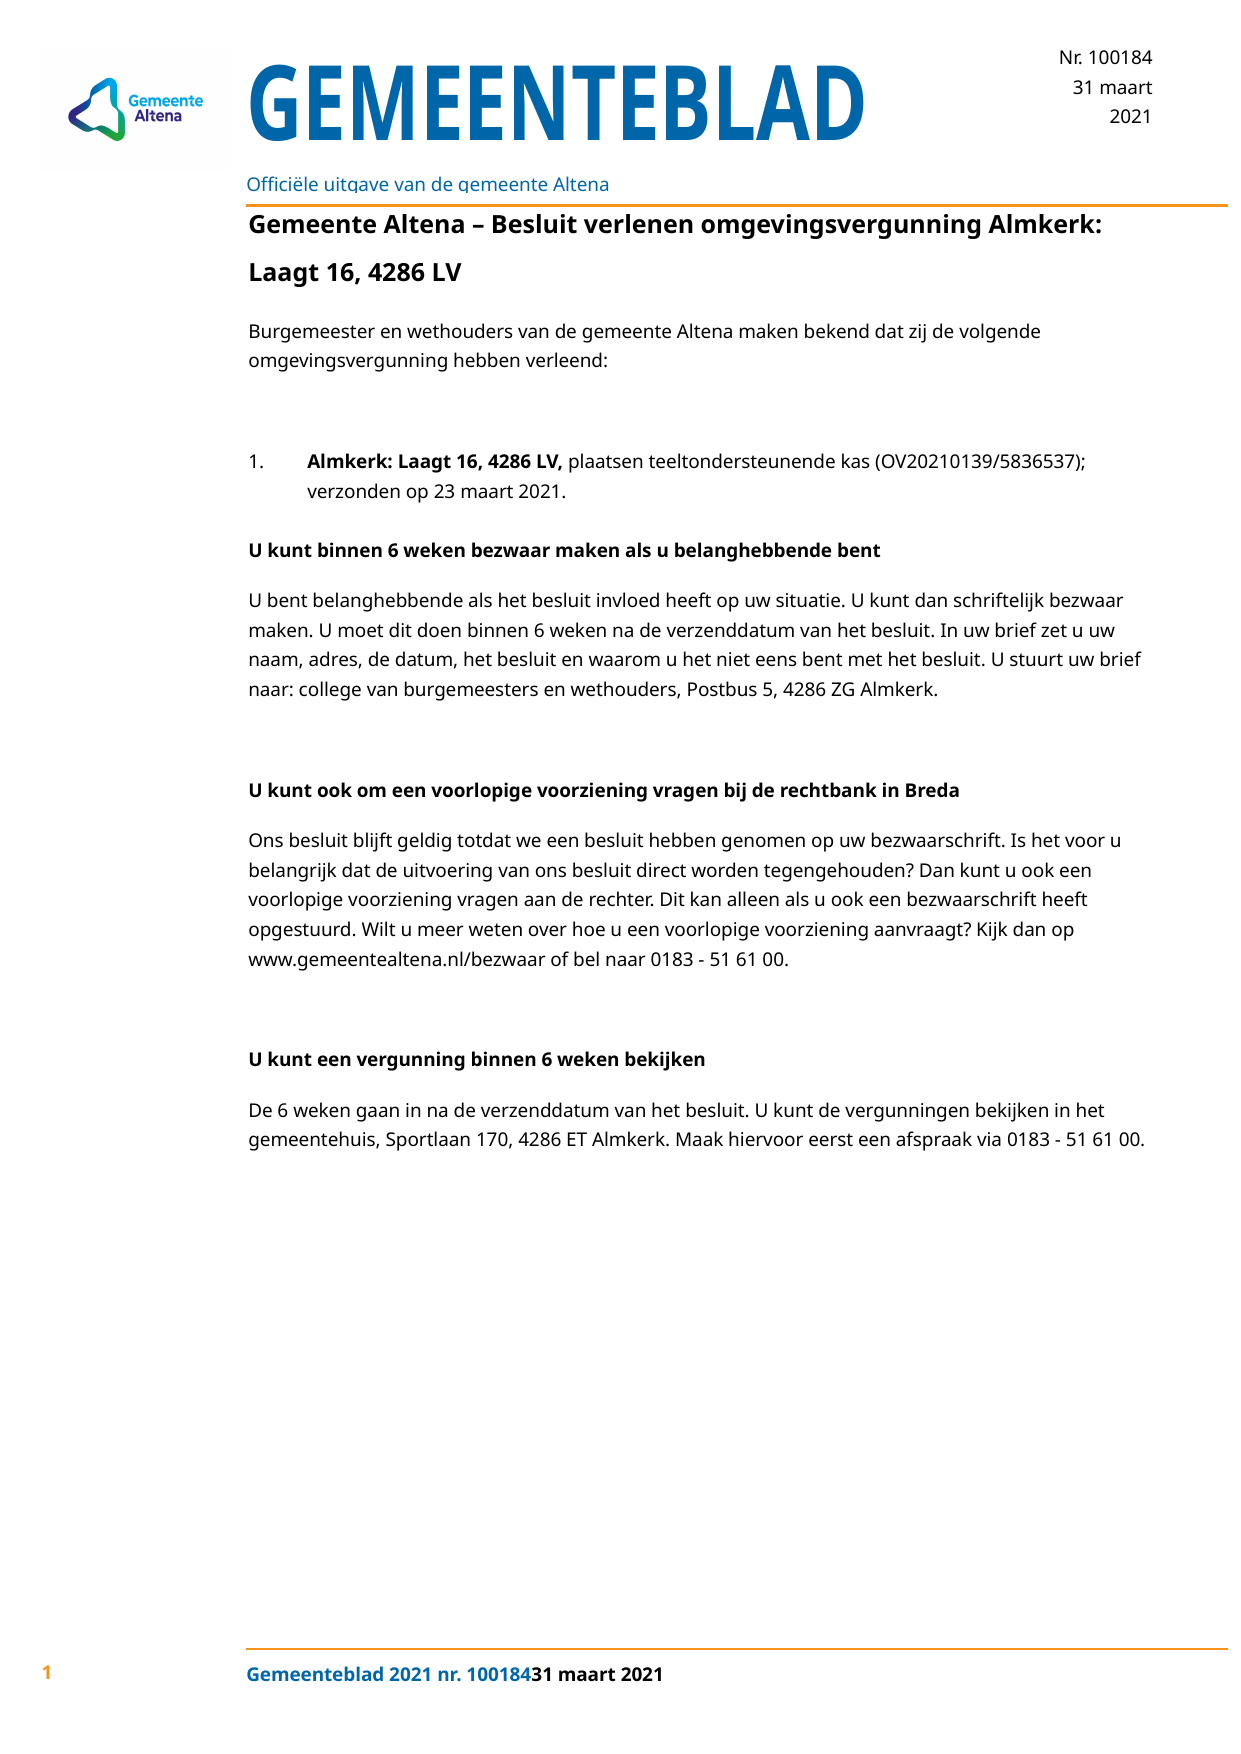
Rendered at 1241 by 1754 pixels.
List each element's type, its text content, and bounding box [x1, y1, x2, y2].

text U bent belanghebbende als het besluit invloed heeft op uw situatie. U kunt dan schriftelijk bezwaar maken. U moet dit doen binnen 6 weken na de verzenddatum van het besluit. In uw brief zet u uw naam, adres, de datum, het besluit en waarom u het niet eens bent met het besluit. U stuurt uw brief naar: college van burgemeesters en wethouders, Postbus 5, 4286 ZG Almkerk. [248, 587, 1152, 702]
text U kunt binnen 6 weken bezwaar maken als u belanghebbende bent [248, 537, 1152, 563]
text De 6 weken gaan in na de verzenddatum van het besluit. U kunt de vergunningen bekijken in het gemeentehuis, Sportlaan 170, 4286 ET Almkerk. Maak hiervoor eerst een afspraak via 0183 - 51 61 00. [248, 1097, 1152, 1152]
text Burgemeester en wethouders van de gemeente Altena maken bekend dat zij de volgende omgevingsvergunning hebben verleend: [248, 318, 1152, 373]
text U kunt ook om een voorlopige voorziening vragen bij de rechtbank in Breda [248, 777, 1152, 803]
text U kunt een vergunning binnen 6 weken bekijken [248, 1047, 1152, 1072]
text Ons besluit blijft geldig totdat we een besluit hebben genomen op uw bezwaarschrift. Is het voor u belangrijk dat de uitvoering van ons besluit direct worden tegengehouden? Dan kunt u ook een voorlopige voorziening vragen aan de rechter. Dit kan alleen als u ook een bezwaarschrift heeft opgestuurd. Wilt u meer weten over hoe u een voorlopige voorziening aanvraagt? Kijk dan op www.gemeentealtena.nl/bezwaar of bel naar 0183 - 51 61 00. [248, 827, 1152, 972]
list Almkerk: Laagt 16, 4286 LV, plaatsen teeltondersteunende kas (OV20210139/5836537); verzonden op 23 maart 2021. [248, 448, 1152, 504]
text Gemeente Altena – Besluit verlenen omgevingsvergunning Almkerk: Laagt 16, 4286 LV [248, 207, 1152, 288]
picture [41, 47, 231, 172]
